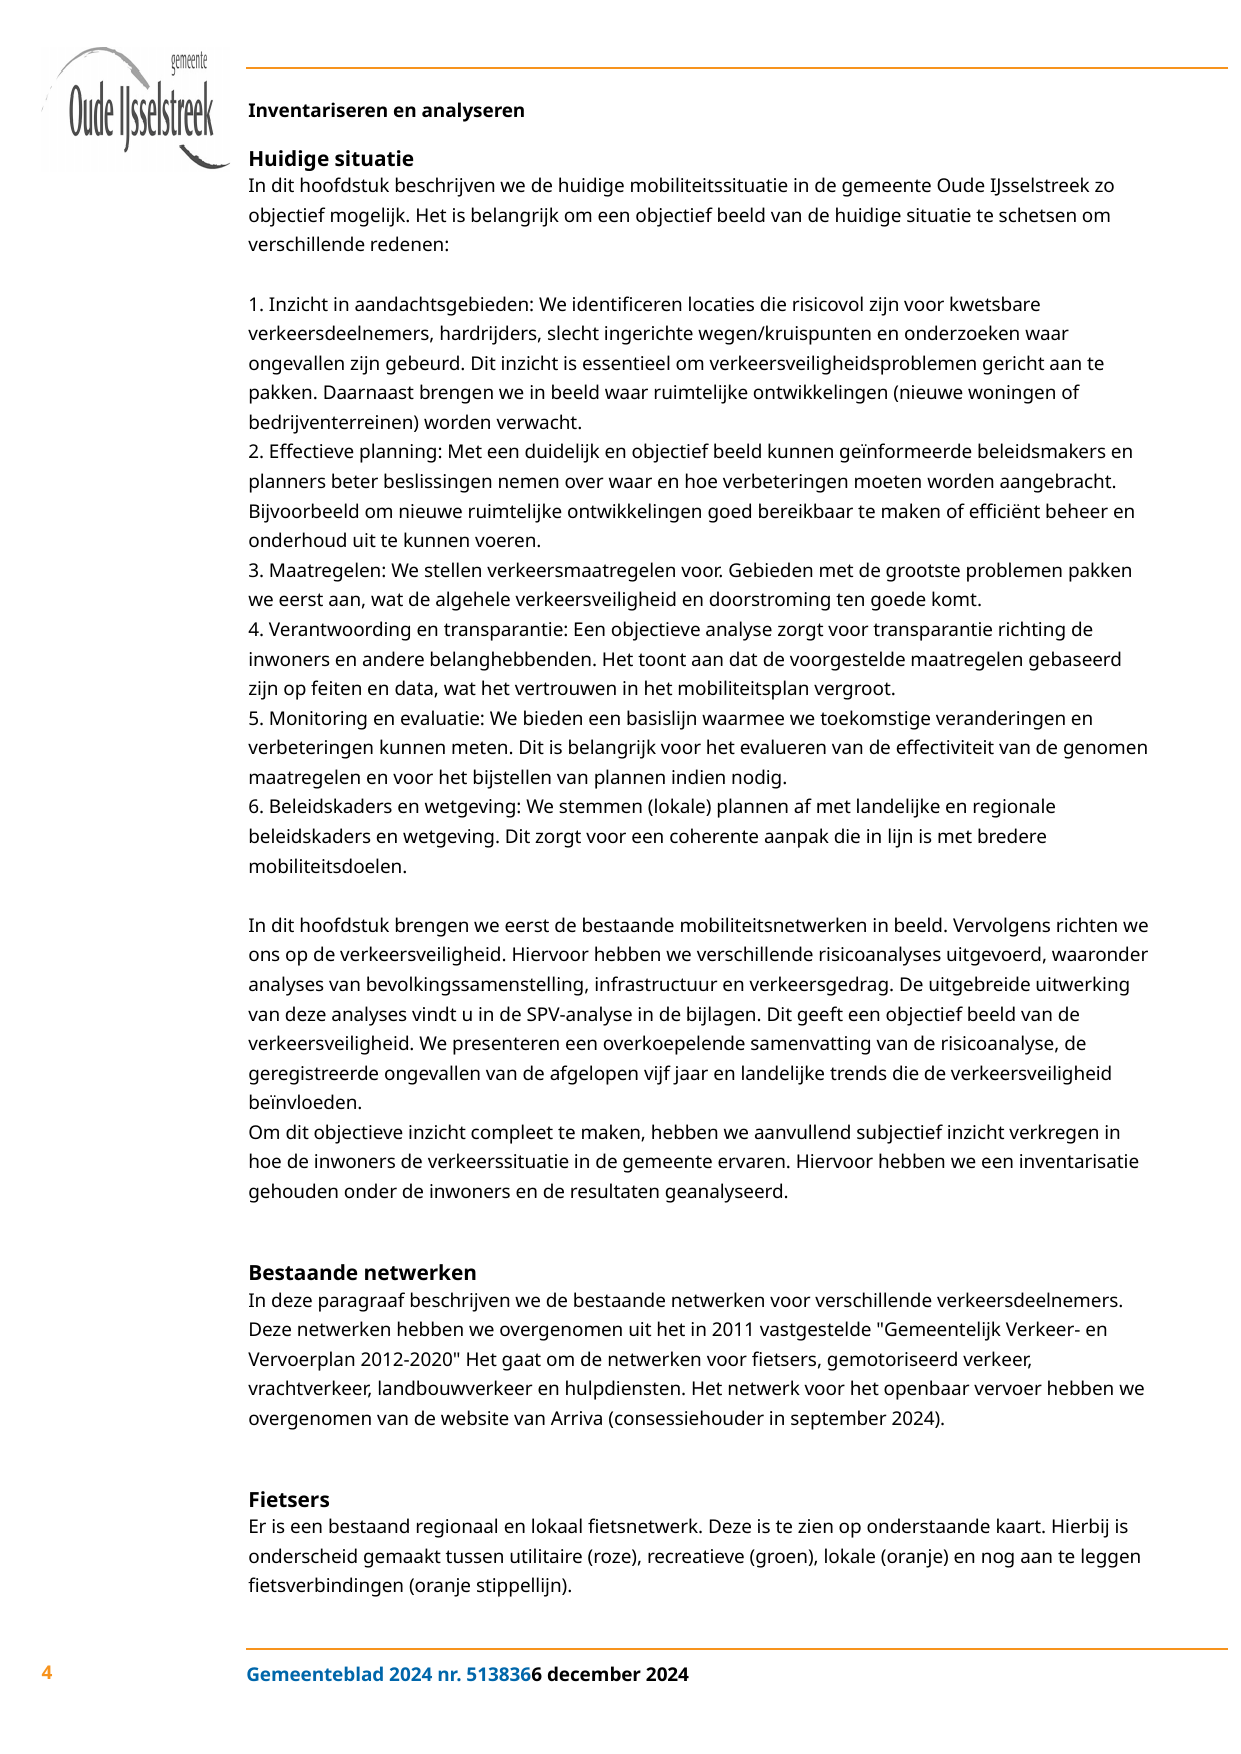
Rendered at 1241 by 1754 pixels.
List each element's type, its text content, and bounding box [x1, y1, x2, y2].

text 5. Monitoring en evaluatie: We bieden een basislijn waarmee we toekomstige veranderingen en verbeteringen kunnen meten. Dit is belangrijk voor het evalueren van de effectiviteit van de genomen maatregelen en voor het bijstellen van plannen indien nodig. [248, 705, 1152, 790]
text Bestaande netwerken [248, 1258, 1152, 1287]
text Er is een bestaand regionaal en lokaal fietsnetwerk. Deze is te zien op onderstaande kaart. Hierbij is onderscheid gemaakt tussen utilitaire (roze), recreatieve (groen), lokale (oranje) en nog aan te leggen fietsverbindingen (oranje stippellijn). [248, 1513, 1152, 1598]
picture [41, 47, 231, 172]
text 1. Inzicht in aandachtsgebieden: We identificeren locaties die risicovol zijn voor kwetsbare verkeersdeelnemers, hardrijders, slecht ingerichte wegen/kruispunten en onderzoeken waar ongevallen zijn gebeurd. Dit inzicht is essentieel om verkeersveiligheidsproblemen gericht aan te pakken. Daarnaast brengen we in beeld waar ruimtelijke ontwikkelingen (nieuwe woningen of bedrijventerreinen) worden verwacht. [248, 291, 1152, 435]
text Inventariseren en analyseren [248, 95, 1152, 123]
text Huidige situatie [248, 144, 1152, 172]
text 6. Beleidskaders en wetgeving: We stemmen (lokale) plannen af met landelijke en regionale beleidskaders en wetgeving. Dit zorgt voor een coherente aanpak die in lijn is met bredere mobiliteitsdoelen. [248, 794, 1152, 879]
text In dit hoofdstuk beschrijven we de huidige mobiliteitssituatie in de gemeente Oude IJsselstreek zo objectief mogelijk. Het is belangrijk om een objectief beeld van de huidige situatie te schetsen om verschillende redenen: [248, 172, 1152, 257]
text Fietsers [248, 1485, 1152, 1513]
text 2. Effectieve planning: Met een duidelijk en objectief beeld kunnen geïnformeerde beleidsmakers en planners beter beslissingen nemen over waar en hoe verbeteringen moeten worden aangebracht. Bijvoorbeeld om nieuwe ruimtelijke ontwikkelingen goed bereikbaar te maken of efficiënt beheer en onderhoud uit te kunnen voeren. [248, 439, 1152, 553]
text 3. Maatregelen: We stellen verkeersmaatregelen voor. Gebieden met de grootste problemen pakken we eerst aan, wat de algehele verkeersveiligheid en doorstroming ten goede komt. [248, 557, 1152, 612]
text 4. Verantwoording en transparantie: Een objectieve analyse zorgt voor transparantie richting de inwoners en andere belanghebbenden. Het toont aan dat de voorgestelde maatregelen gebaseerd zijn op feiten en data, wat het vertrouwen in het mobiliteitsplan vergroot. [248, 616, 1152, 701]
text In deze paragraaf beschrijven we de bestaande netwerken voor verschillende verkeersdeelnemers. Deze netwerken hebben we overgenomen uit het in 2011 vastgestelde "Gemeentelijk Verkeer- en Vervoerplan 2012-2020" Het gaat om de netwerken voor fietsers, gemotoriseerd verkeer, vrachtverkeer, landbouwverkeer en hulpdiensten. Het netwerk voor het openbaar vervoer hebben we overgenomen van de website van Arriva (consessiehouder in september 2024). [248, 1287, 1152, 1431]
text In dit hoofdstuk brengen we eerst de bestaande mobiliteitsnetwerken in beeld. Vervolgens richten we ons op de verkeersveiligheid. Hiervoor hebben we verschillende risicoanalyses uitgevoerd, waaronder analyses van bevolkingssamenstelling, infrastructuur en verkeersgedrag. De uitgebreide uitwerking van deze analyses vindt u in de SPV-analyse in de bijlagen. Dit geeft een objectief beeld van de verkeersveiligheid. We presenteren een overkoepelende samenvatting van de risicoanalyse, de geregistreerde ongevallen van de afgelopen vijf jaar en landelijke trends die de verkeersveiligheid beïnvloeden. [248, 912, 1152, 1115]
text Om dit objectieve inzicht compleet te maken, hebben we aanvullend subjectief inzicht verkregen in hoe de inwoners de verkeerssituatie in de gemeente ervaren. Hiervoor hebben we een inventarisatie gehouden onder de inwoners en de resultaten geanalyseerd. [248, 1119, 1152, 1204]
